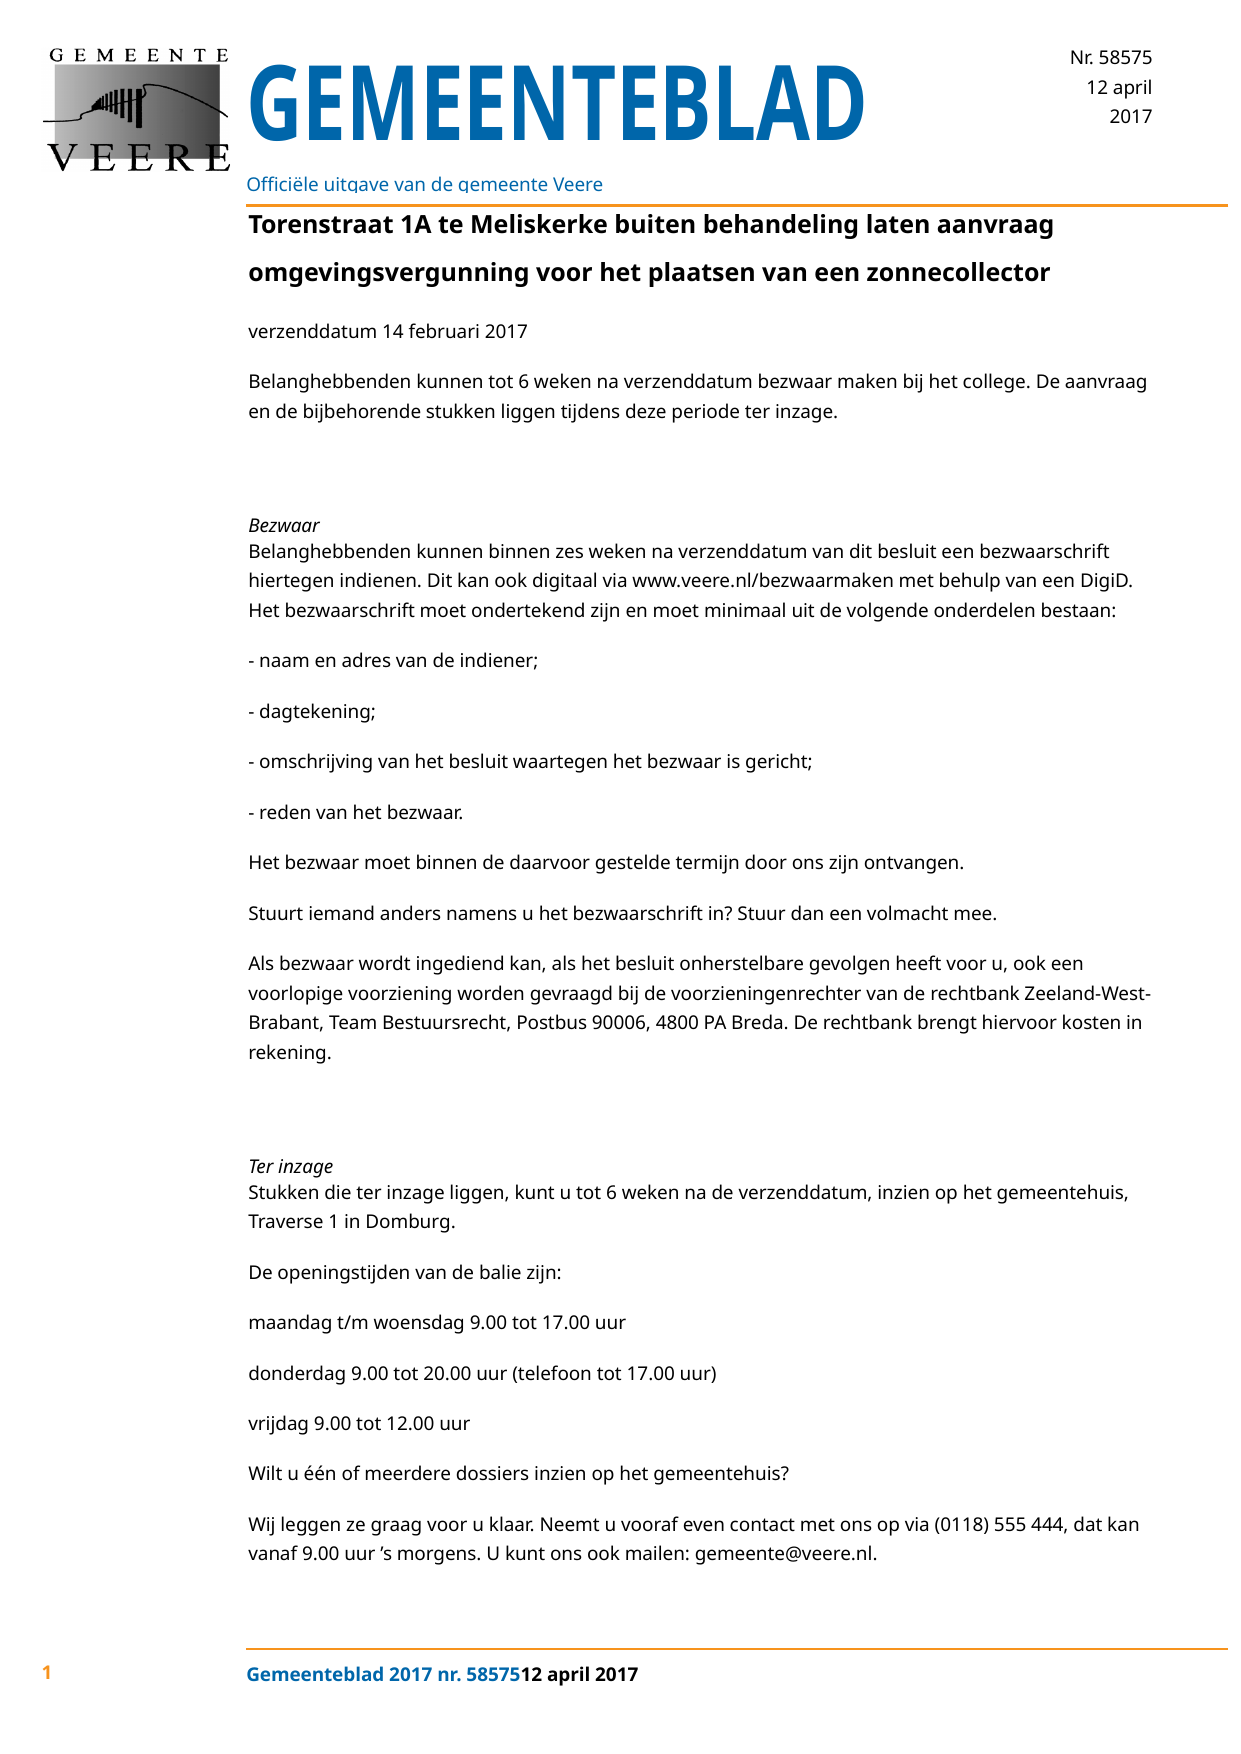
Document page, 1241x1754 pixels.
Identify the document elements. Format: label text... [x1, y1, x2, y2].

text De openingstijden van de balie zijn: [248, 1259, 1152, 1285]
text donderdag 9.00 tot 20.00 uur (telefoon tot 17.00 uur) [248, 1360, 1152, 1386]
text - omschrijving van het besluit waartegen het bezwaar is gericht; [248, 748, 1152, 774]
text Bezwaar [248, 512, 1152, 538]
text maandag t/m woensdag 9.00 tot 17.00 uur [248, 1309, 1152, 1335]
text Torenstraat 1A te Meliskerke buiten behandeling laten aanvraag omgevingsvergunning voor het plaatsen van een zonnecollector [248, 207, 1152, 288]
text Wij leggen ze graag voor u klaar. Neemt u vooraf even contact met ons op via (0118) 555 444, dat kan vanaf 9.00 uur ’s morgens. U kunt ons ook mailen: gemeente@veere.nl. [248, 1511, 1152, 1566]
text - naam en adres van de indiener; [248, 648, 1152, 673]
text Belanghebbenden kunnen tot 6 weken na verzenddatum bezwaar maken bij het college. De aanvraag en de bijbehorende stukken liggen tijdens deze periode ter inzage. [248, 368, 1152, 424]
text Stuurt iemand anders namens u het bezwaarschrift in? Stuur dan een volmacht mee. [248, 900, 1152, 925]
text Belanghebbenden kunnen binnen zes weken na verzenddatum van dit besluit een bezwaarschrift hiertegen indienen. Dit kan ook digitaal via www.veere.nl/bezwaarmaken met behulp van een DigiD. Het bezwaarschrift moet ondertekend zijn en moet minimaal uit de volgende onderdelen bestaan: [248, 538, 1152, 623]
text Stukken die ter inzage liggen, kunt u tot 6 weken na de verzenddatum, inzien op het gemeentehuis, Traverse 1 in Domburg. [248, 1179, 1152, 1234]
text Als bezwaar wordt ingediend kan, als het besluit onherstelbare gevolgen heeft voor u, ook een voorlopige voorziening worden gevraagd bij de voorzieningenrechter van de rechtbank Zeeland-West-Brabant, Team Bestuursrecht, Postbus 90006, 4800 PA Breda. De rechtbank brengt hiervoor kosten in rekening. [248, 950, 1152, 1064]
text Wilt u één of meerdere dossiers inzien op het gemeentehuis? [248, 1461, 1152, 1486]
text verzenddatum 14 februari 2017 [248, 318, 1152, 344]
text vrijdag 9.00 tot 12.00 uur [248, 1410, 1152, 1436]
text Het bezwaar moet binnen de daarvoor gestelde termijn door ons zijn ontvangen. [248, 849, 1152, 875]
text Ter inzage [248, 1153, 1152, 1179]
picture [41, 47, 231, 172]
text - dagtekening; [248, 698, 1152, 724]
text - reden van het bezwaar. [248, 799, 1152, 824]
